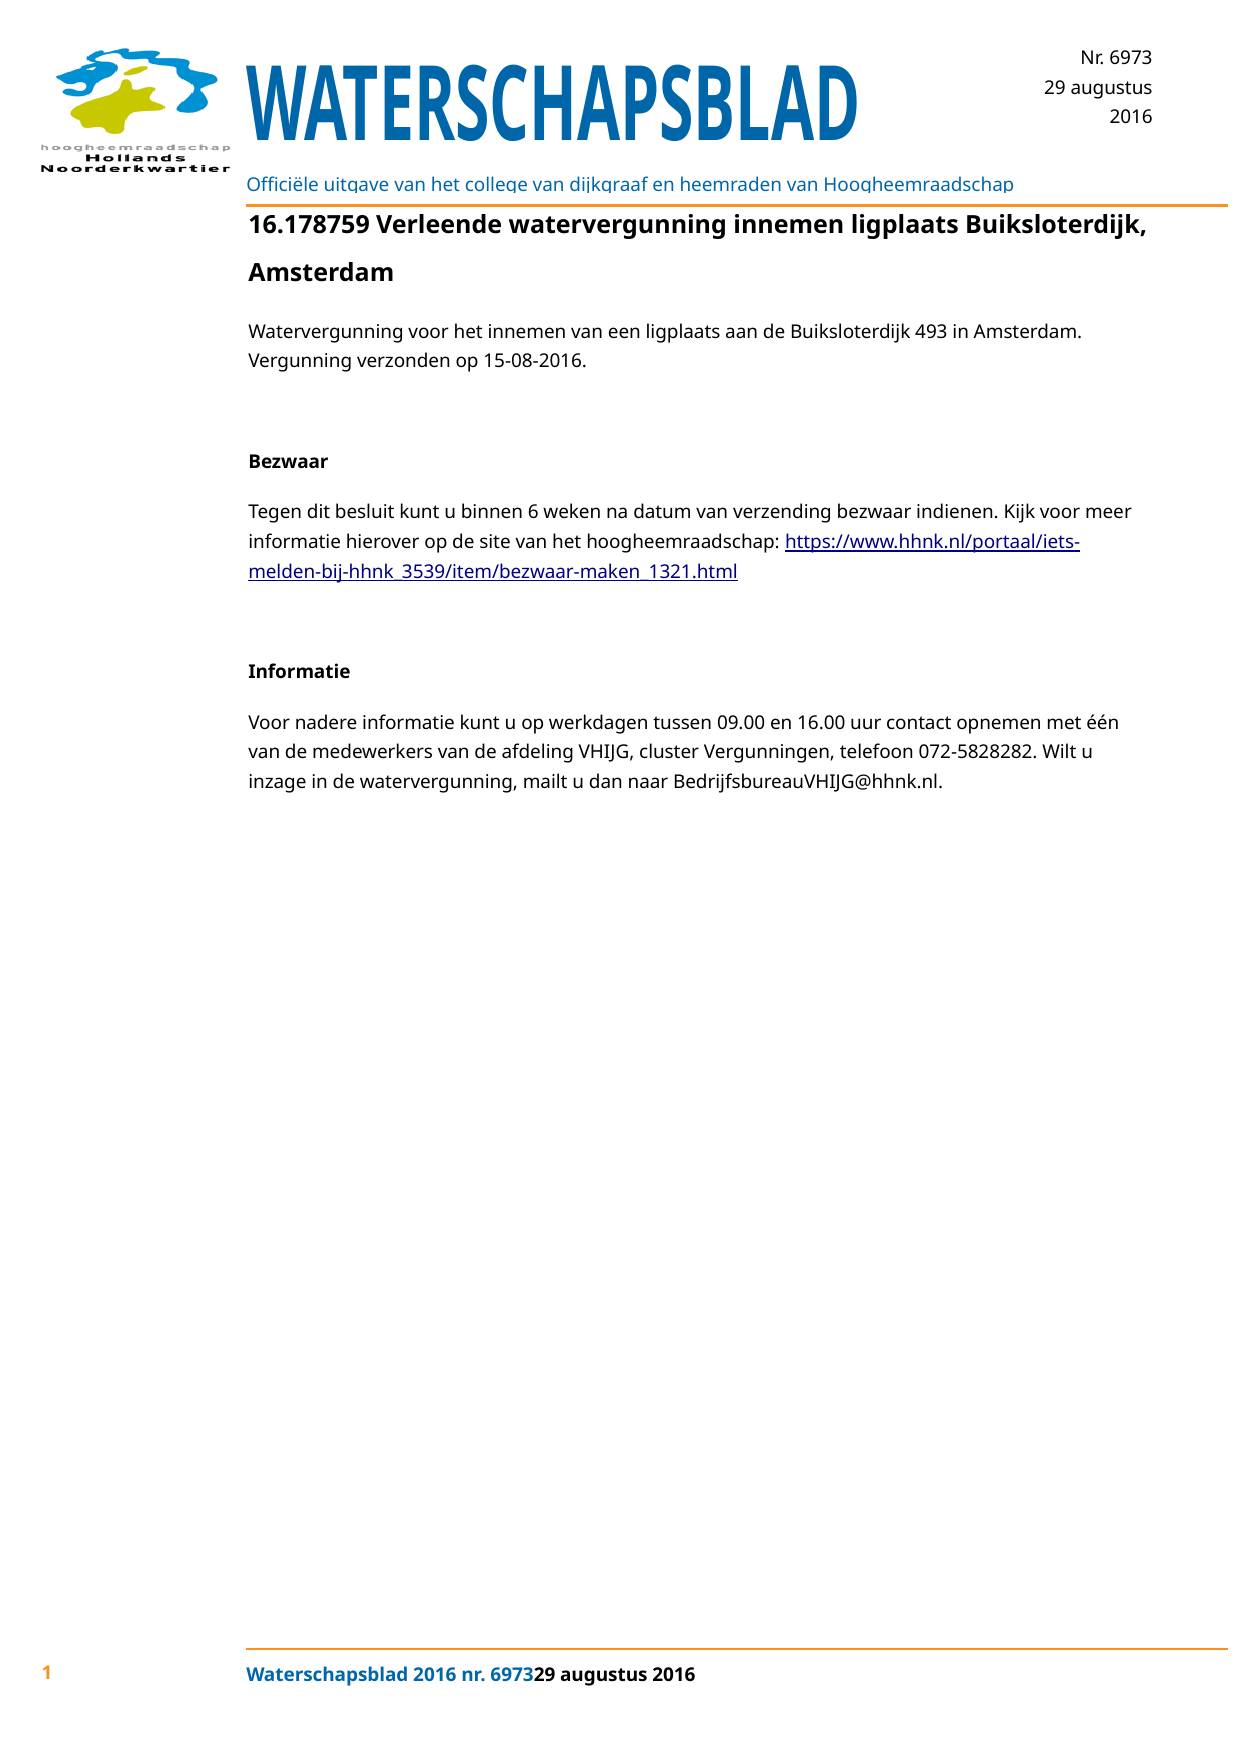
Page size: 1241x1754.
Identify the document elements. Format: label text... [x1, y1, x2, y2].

text Tegen dit besluit kunt u binnen 6 weken na datum van verzending bezwaar indienen. Kijk voor meer informatie hierover op de site van het hoogheemraadschap: https://www.hhnk.nl/portaal/iets-melden-bij-hhnk_3539/item/bezwaar-maken_1321.html [248, 499, 1152, 584]
text Voor nadere informatie kunt u op werkdagen tussen 09.00 en 16.00 uur contact opnemen met één van de medewerkers van de afdeling VHIJG, cluster Vergunningen, telefoon 072-5828282. Wilt u inzage in de watervergunning, mailt u dan naar BedrijfsbureauVHIJG@hhnk.nl. [248, 709, 1152, 794]
text Bezwaar [248, 448, 1152, 474]
text Watervergunning voor het innemen van een ligplaats aan de Buiksloterdijk 493 in Amsterdam. Vergunning verzonden op 15-08-2016. [248, 318, 1152, 373]
text 16.178759 Verleende watervergunning innemen ligplaats Buiksloterdijk, Amsterdam [248, 207, 1152, 288]
text Informatie [248, 659, 1152, 684]
picture [41, 47, 231, 172]
